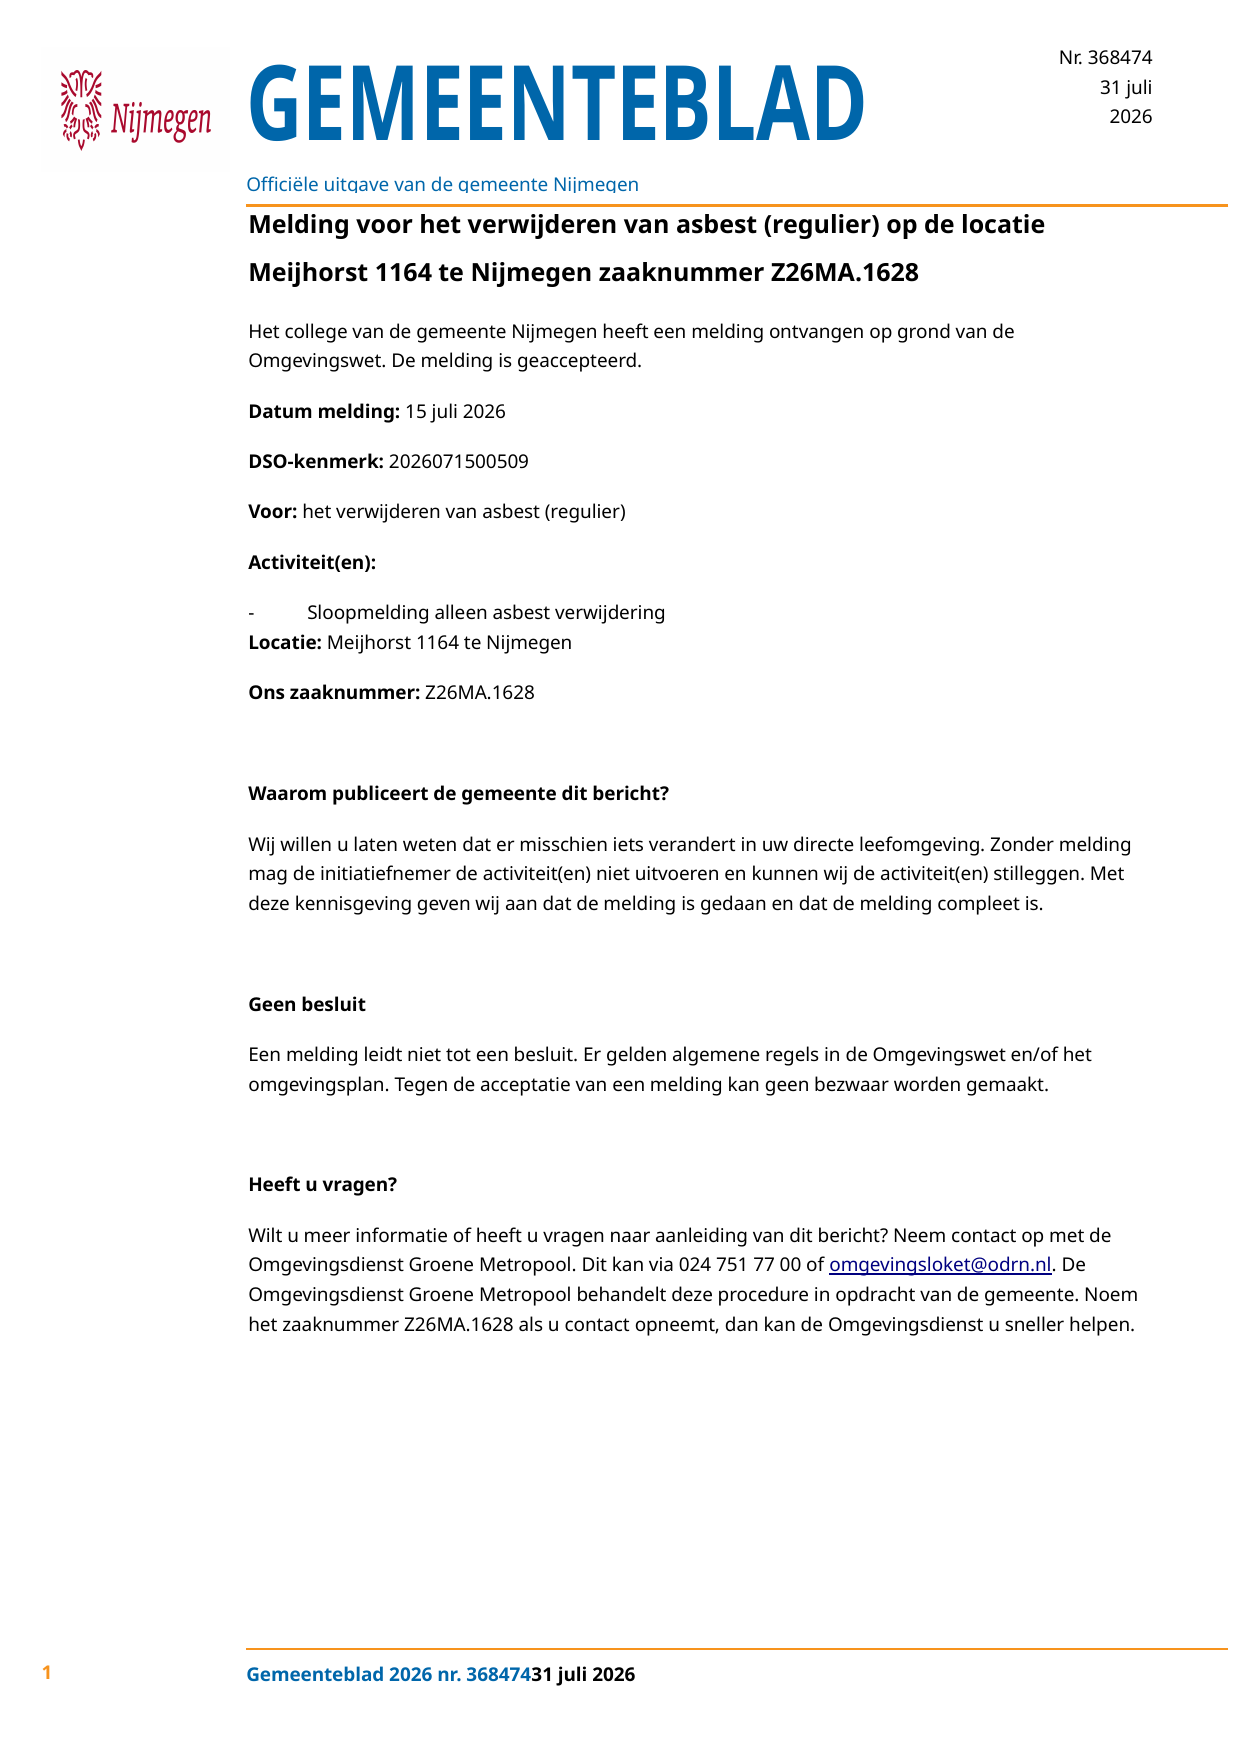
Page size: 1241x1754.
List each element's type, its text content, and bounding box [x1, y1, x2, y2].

picture [41, 47, 231, 172]
text Voor: het verwijderen van asbest (regulier) [248, 499, 1152, 524]
text Wij willen u laten weten dat er misschien iets verandert in uw directe leefomgeving. Zonder melding mag de initiatiefnemer de activiteit(en) niet uitvoeren en kunnen wij de activiteit(en) stilleggen. Met deze kennisgeving geven wij aan dat de melding is gedaan en dat de melding compleet is. [248, 831, 1152, 916]
text Wilt u meer informatie of heeft u vragen naar aanleiding van dit bericht? Neem contact op met de Omgevingsdienst Groene Metropool. Dit kan via 024 751 77 00 of omgevingsloket@odrn.nl. De Omgevingsdienst Groene Metropool behandelt deze procedure in opdracht van de gemeente. Noem het zaaknummer Z26MA.1628 als u contact opneemt, dan kan de Omgevingsdienst u sneller helpen. [248, 1222, 1152, 1337]
text Geen besluit [248, 991, 1152, 1017]
text Een melding leidt niet tot een besluit. Er gelden algemene regels in de Omgevingswet en/of het omgevingsplan. Tegen de acceptatie van een melding kan geen bezwaar worden gemaakt. [248, 1041, 1152, 1097]
text Waarom publiceert de gemeente dit bericht? [248, 780, 1152, 806]
text Melding voor het verwijderen van asbest (regulier) op de locatie Meijhorst 1164 te Nijmegen zaaknummer Z26MA.1628 [248, 207, 1152, 288]
text Datum melding: 15 juli 2026 [248, 398, 1152, 424]
text Het college van de gemeente Nijmegen heeft een melding ontvangen op grond van de Omgevingswet. De melding is geaccepteerd. [248, 318, 1152, 373]
text Ons zaaknummer: Z26MA.1628 [248, 679, 1152, 705]
text Activiteit(en): [248, 549, 1152, 575]
text Heeft u vragen? [248, 1172, 1152, 1197]
text DSO-kenmerk: 2026071500509 [248, 448, 1152, 474]
text Locatie: Meijhorst 1164 te Nijmegen [248, 629, 1152, 655]
list Sloopmelding alleen asbest verwijdering [248, 599, 1152, 625]
